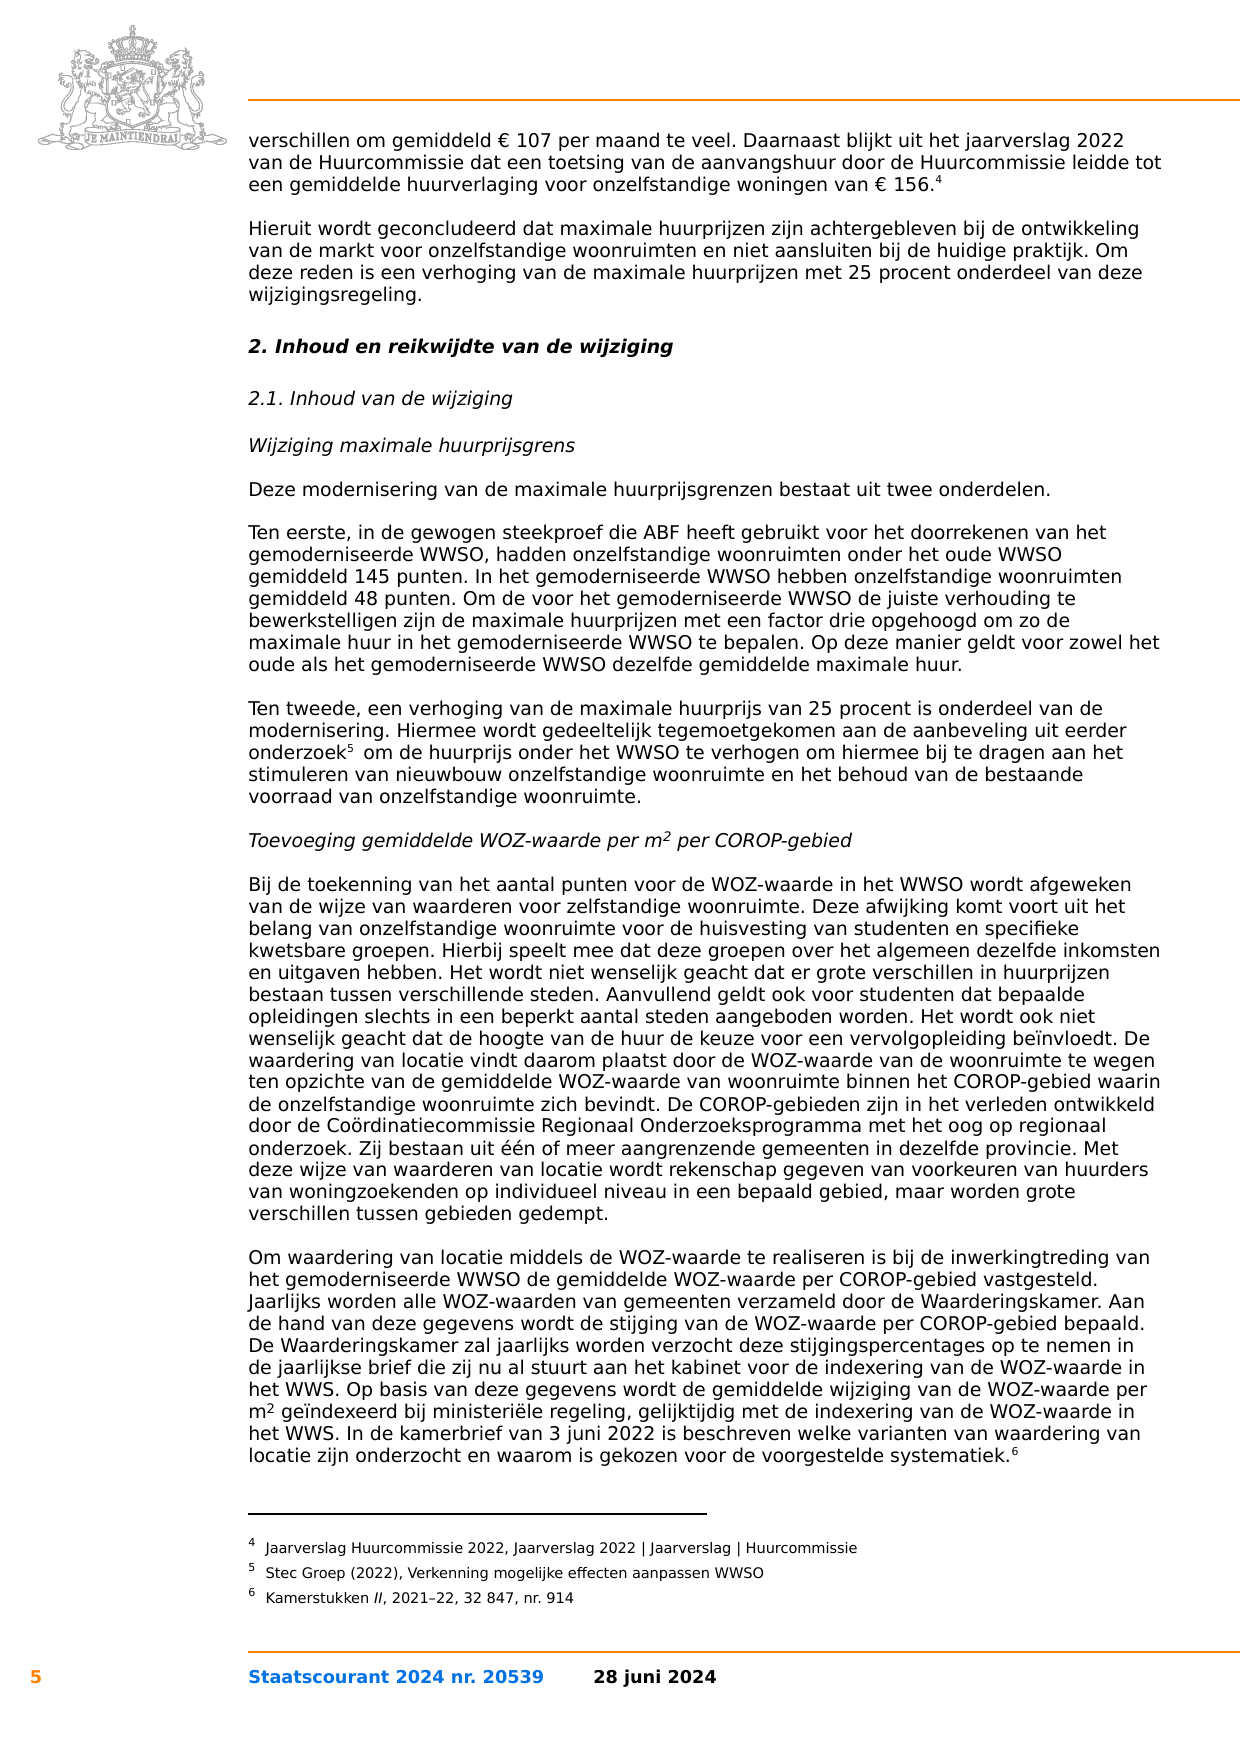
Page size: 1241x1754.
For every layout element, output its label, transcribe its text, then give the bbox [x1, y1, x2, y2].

text Kamerstukken II, 2021–22, 32 847, nr. 914 [248, 1586, 1163, 1608]
subtitle 2. Inhoud en reikwijdte van de wijziging [248, 336, 1163, 358]
text Jaarverslag Huurcommissie 2022, Jaarverslag 2022 | Jaarverslag | Huurcommissie [248, 1536, 1163, 1558]
text Ten tweede, een verhoging van de maximale huurprijs van 25 procent is onderdeel van de modernisering. Hiermee wordt gedeeltelijk tegemoetgekomen aan de aanbeveling uit eerder onderzoek om de huurprijs onder het WWSO te verhogen om hiermee bij te dragen aan het stimuleren van nieuwbouw onzelfstandige woonruimte en het behoud van de bestaande voorraad van onzelfstandige woonruimte. [248, 698, 1163, 808]
text Deze modernisering van de maximale huurprijsgrenzen bestaat uit twee onderdelen. [248, 478, 1163, 500]
subtitle 2.1. Inhoud van de wijziging [248, 388, 1163, 409]
text Bij de toekenning van het aantal punten voor de WOZ-waarde in het WWSO wordt afgeweken van de wijze van waarderen voor zelfstandige woonruimte. Deze afwijking komt voort uit het belang van onzelfstandige woonruimte voor de huisvesting van studenten en specifieke kwetsbare groepen. Hierbij speelt mee dat deze groepen over het algemeen dezelfde inkomsten en uitgaven hebben. Het wordt niet wenselijk geacht dat er grote verschillen in huurprijzen bestaan tussen verschillende steden. Aanvullend geldt ook voor studenten dat bepaalde opleidingen slechts in een beperkt aantal steden aangeboden worden. Het wordt ook niet wenselijk geacht dat de hoogte van de huur de keuze voor een vervolgopleiding beïnvloedt. De waardering van locatie vindt daarom plaatst door de WOZ-waarde van de woonruimte te wegen ten opzichte van de gemiddelde WOZ-waarde van woonruimte binnen het COROP-gebied waarin de onzelfstandige woonruimte zich bevindt. De COROP-gebieden zijn in het verleden ontwikkeld door de Coördinatiecommissie Regionaal Onderzoeksprogramma met het oog op regionaal onderzoek. Zij bestaan uit één of meer aangrenzende gemeenten in dezelfde provincie. Met deze wijze van waarderen van locatie wordt rekenschap gegeven van voorkeuren van huurders van woningzoekenden op individueel niveau in een bepaald gebied, maar worden grote verschillen tussen gebieden gedempt. [248, 874, 1163, 1225]
picture [38, 25, 227, 150]
subtitle Wijziging maximale huurprijsgrens [248, 434, 1163, 457]
text Ten eerste, in de gewogen steekproef die ABF heeft gebruikt voor het doorrekenen van het gemoderniseerde WWSO, hadden onzelfstandige woonruimten onder het oude WWSO gemiddeld 145 punten. In het gemoderniseerde WWSO hebben onzelfstandige woonruimten gemiddeld 48 punten. Om de voor het gemoderniseerde WWSO de juiste verhouding te bewerkstelligen zijn de maximale huurprijzen met een factor drie opgehoogd om zo de maximale huur in het gemoderniseerde WWSO te bepalen. Op deze manier geldt voor zowel het oude als het gemoderniseerde WWSO dezelfde gemiddelde maximale huur. [248, 522, 1163, 676]
text Hieruit wordt geconcludeerd dat maximale huurprijzen zijn achtergebleven bij de ontwikkeling van de markt voor onzelfstandige woonruimten en niet aansluiten bij de huidige praktijk. Om deze reden is een verhoging van de maximale huurprijzen met 25 procent onderdeel van deze wijzigingsregeling. [248, 218, 1163, 306]
text verschillen om gemiddeld € 107 per maand te veel. Daarnaast blijkt uit het jaarverslag 2022 van de Huurcommissie dat een toetsing van de aanvangshuur door de Huurcommissie leidde tot een gemiddelde huurverlaging voor onzelfstandige woningen van € 156. [248, 130, 1163, 196]
subtitle Toevoeging gemiddelde WOZ-waarde per m2 per COROP-gebied [248, 830, 1163, 852]
text Om waardering van locatie middels de WOZ-waarde te realiseren is bij de inwerkingtreding van het gemoderniseerde WWSO de gemiddelde WOZ-waarde per COROP-gebied vastgesteld. Jaarlijks worden alle WOZ-waarden van gemeenten verzameld door de Waarderingskamer. Aan de hand van deze gegevens wordt de stijging van de WOZ-waarde per COROP-gebied bepaald. De Waarderingskamer zal jaarlijks worden verzocht deze stijgingspercentages op te nemen in de jaarlijkse brief die zij nu al stuurt aan het kabinet voor de indexering van de WOZ-waarde in het WWS. Op basis van deze gegevens wordt de gemiddelde wijziging van de WOZ-waarde per m2 geïndexeerd bij ministeriële regeling, gelijktijdig met de indexering van de WOZ-waarde in het WWS. In de kamerbrief van 3 juni 2022 is beschreven welke varianten van waardering van locatie zijn onderzocht en waarom is gekozen voor de voorgestelde systematiek. [248, 1247, 1163, 1467]
text Stec Groep (2022), Verkenning mogelijke effecten aanpassen WWSO [248, 1561, 1163, 1583]
